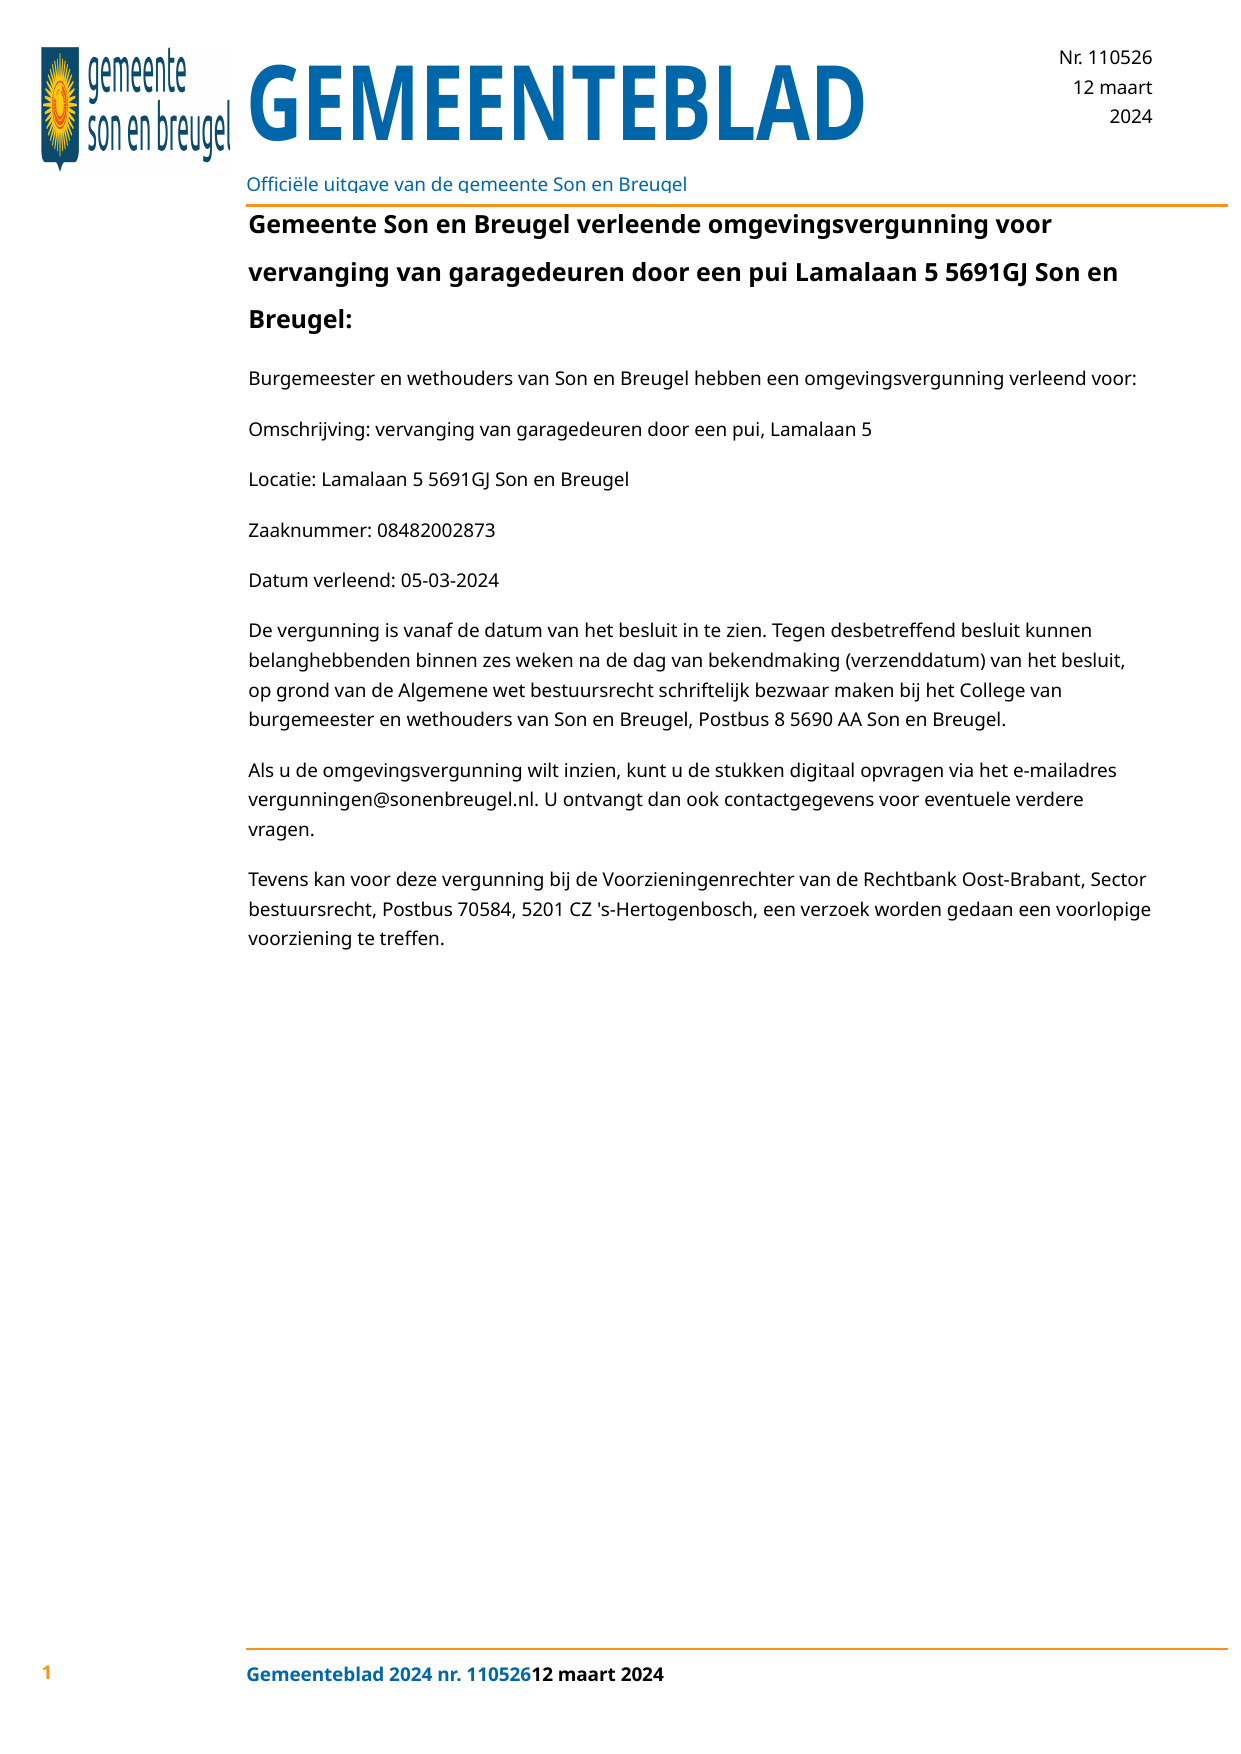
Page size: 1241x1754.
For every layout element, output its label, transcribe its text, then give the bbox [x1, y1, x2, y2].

text Tevens kan voor deze vergunning bij de Voorzieningenrechter van de Rechtbank Oost-Brabant, Sector bestuursrecht, Postbus 70584, 5201 CZ 's-Hertogenbosch, een verzoek worden gedaan een voorlopige voorziening te treffen. [248, 866, 1152, 951]
text Burgemeester en wethouders van Son en Breugel hebben een omgevingsvergunning verleend voor: [248, 366, 1152, 391]
text De vergunning is vanaf de datum van het besluit in te zien. Tegen desbetreffend besluit kunnen belanghebbenden binnen zes weken na de dag van bekendmaking (verzenddatum) van het besluit, op grond van de Algemene wet bestuursrecht schriftelijk bezwaar maken bij het College van burgemeester en wethouders van Son en Breugel, Postbus 8 5690 AA Son en Breugel. [248, 618, 1152, 732]
text Zaaknummer: 08482002873 [248, 517, 1152, 542]
text Omschrijving: vervanging van garagedeuren door een pui, Lamalaan 5 [248, 416, 1152, 442]
text Locatie: Lamalaan 5 5691GJ Son en Breugel [248, 466, 1152, 492]
text Als u de omgevingsvergunning wilt inzien, kunt u de stukken digitaal opvragen via het e-mailadres vergunningen@sonenbreugel.nl. U ontvangt dan ook contactgegevens voor eventuele verdere vragen. [248, 757, 1152, 842]
text Datum verleend: 05-03-2024 [248, 567, 1152, 593]
text Gemeente Son en Breugel verleende omgevingsvergunning voor vervanging van garagedeuren door een pui Lamalaan 5 5691GJ Son en Breugel: [248, 207, 1152, 336]
picture [41, 47, 231, 172]
